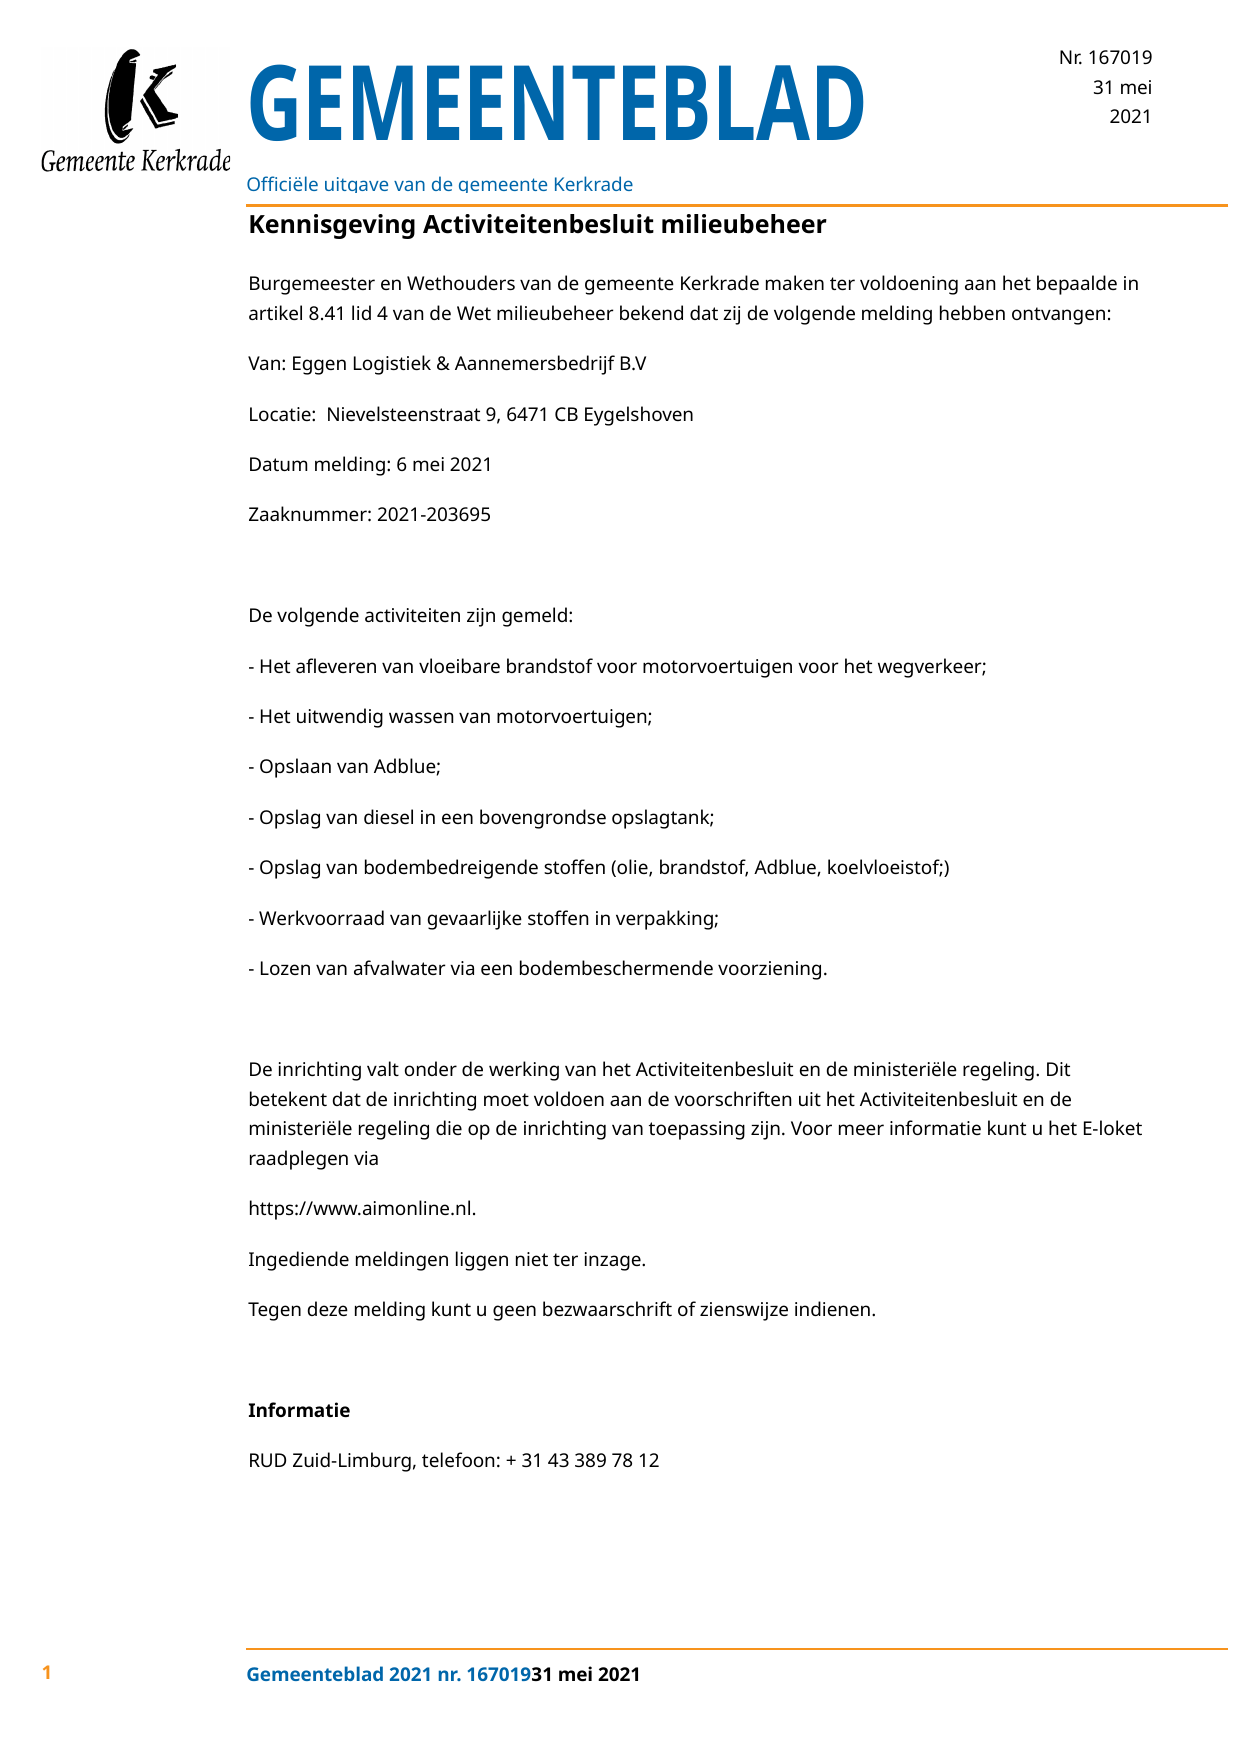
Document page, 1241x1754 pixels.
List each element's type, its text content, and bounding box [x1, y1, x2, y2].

text Locatie: Nievelsteenstraat 9, 6471 CB Eygelshoven [248, 401, 1152, 426]
text - Het uitwendig wassen van motorvoertuigen; [248, 703, 1152, 729]
text - Lozen van afvalwater via een bodembeschermende voorziening. [248, 955, 1152, 981]
text - Opslag van bodembedreigende stoffen (olie, brandstof, Adblue, koelvloeistof;) [248, 854, 1152, 880]
text - Het afleveren van vloeibare brandstof voor motorvoertuigen voor het wegverkeer; [248, 653, 1152, 678]
text RUD Zuid-Limburg, telefoon: + 31 43 389 78 12 [248, 1447, 1152, 1473]
text Tegen deze melding kunt u geen bezwaarschrift of zienswijze indienen. [248, 1296, 1152, 1322]
text - Opslaan van Adblue; [248, 754, 1152, 779]
text Datum melding: 6 mei 2021 [248, 451, 1152, 477]
text De inrichting valt onder de werking van het Activiteitenbesluit en de ministeriële regeling. Dit betekent dat de inrichting moet voldoen aan de voorschriften uit het Activiteitenbesluit en de ministeriële regeling die op de inrichting van toepassing zijn. Voor meer informatie kunt u het E-loket raadplegen via [248, 1056, 1152, 1171]
picture [41, 47, 231, 172]
text https://www.aimonline.nl. [248, 1195, 1152, 1221]
text - Opslag van diesel in een bovengrondse opslagtank; [248, 804, 1152, 830]
text Ingediende meldingen liggen niet ter inzage. [248, 1246, 1152, 1271]
text Kennisgeving Activiteitenbesluit milieubeheer [248, 207, 1152, 241]
text De volgende activiteiten zijn gemeld: [248, 602, 1152, 628]
text Van: Eggen Logistiek & Aannemersbedrijf B.V [248, 350, 1152, 376]
text Zaaknummer: 2021-203695 [248, 502, 1152, 527]
text Informatie [248, 1397, 1152, 1423]
text - Werkvoorraad van gevaarlijke stoffen in verpakking; [248, 905, 1152, 931]
text Burgemeester en Wethouders van de gemeente Kerkrade maken ter voldoening aan het bepaalde in artikel 8.41 lid 4 van de Wet milieubeheer bekend dat zij de volgende melding hebben ontvangen: [248, 270, 1152, 326]
